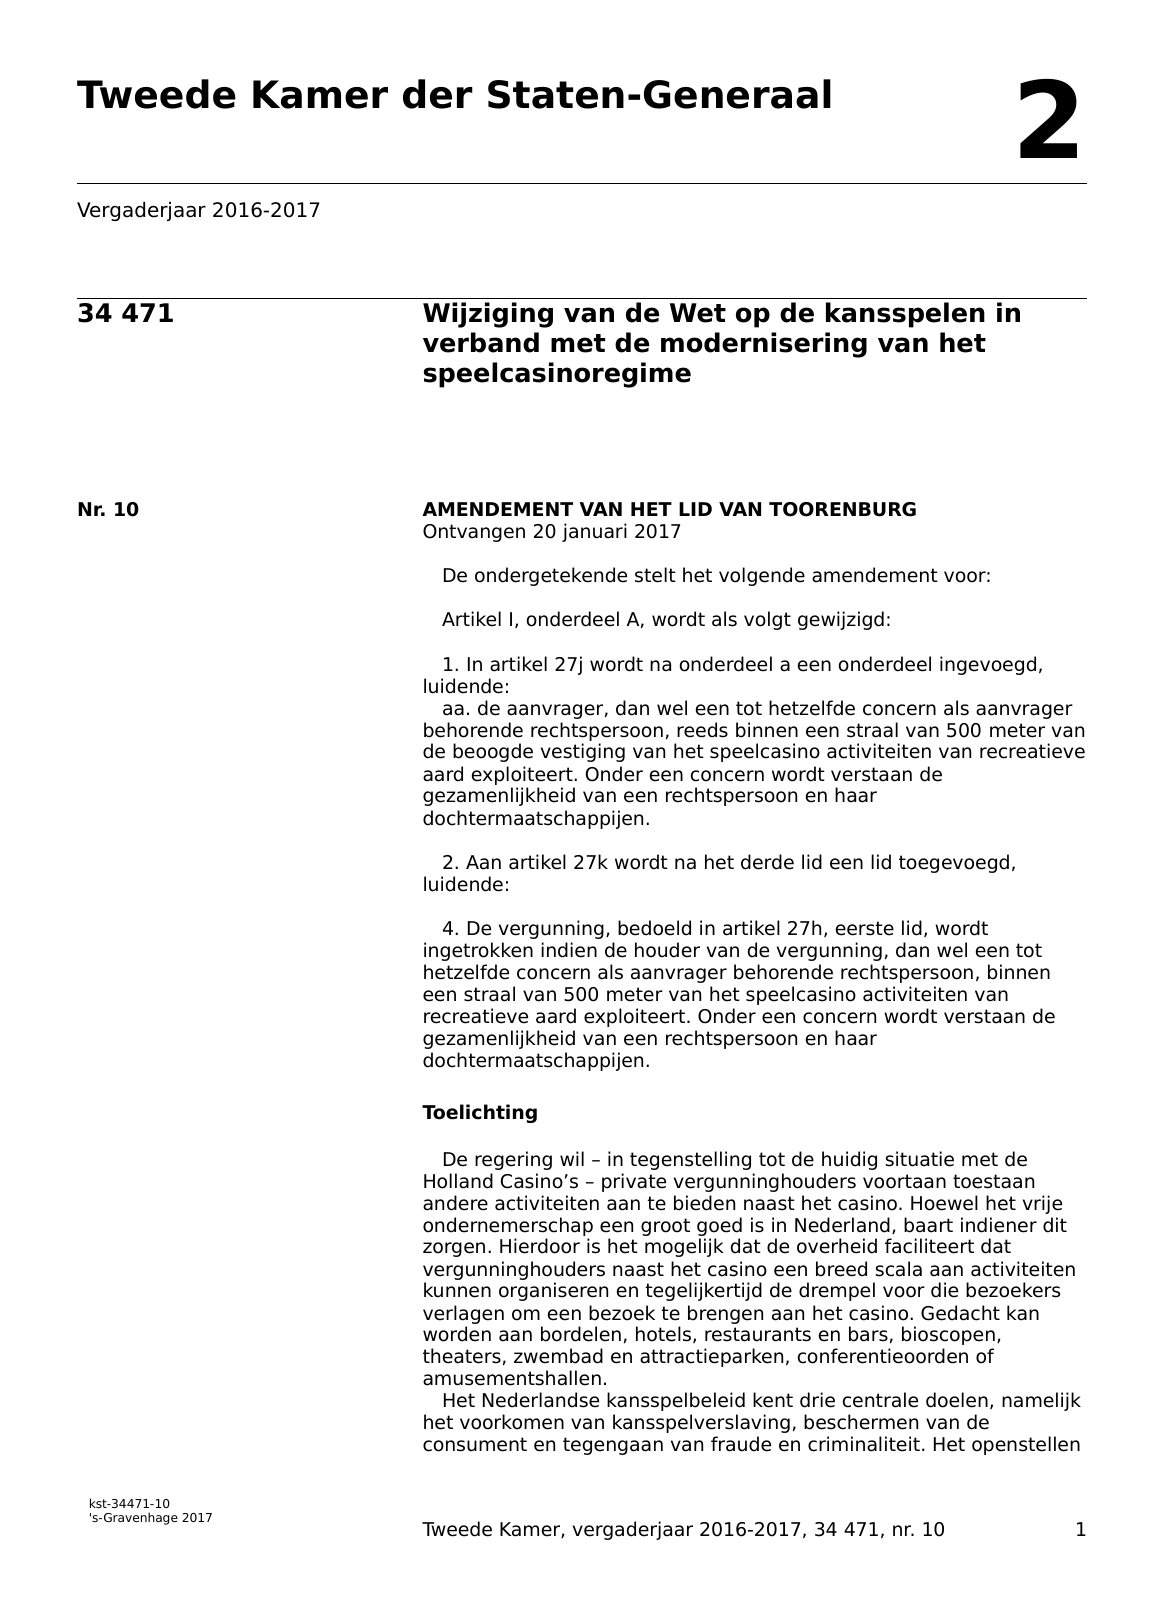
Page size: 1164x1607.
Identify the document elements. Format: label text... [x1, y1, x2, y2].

text De regering wil – in tegenstelling tot de huidig situatie met de Holland Casino’s – private vergunninghouders voortaan toestaan andere activiteiten aan te bieden naast het casino. Hoewel het vrije ondernemerschap een groot goed is in Nederland, baart indiener dit zorgen. Hierdoor is het mogelijk dat de overheid faciliteert dat vergunninghouders naast het casino een breed scala aan activiteiten kunnen organiseren en tegelijkertijd de drempel voor die bezoekers verlagen om een bezoek te brengen aan het casino. Gedacht kan worden aan bordelen, hotels, restaurants en bars, bioscopen, theaters, zwembad en attractieparken, conferentieoorden of amusementshallen. [422, 1148, 1087, 1390]
text Het Nederlandse kansspelbeleid kent drie centrale doelen, namelijk het voorkomen van kansspelverslaving, beschermen van de consument en tegengaan van fraude en criminaliteit. Het openstellen [422, 1390, 1087, 1456]
table_cell Vergaderjaar 2016-2017 [77, 184, 1087, 298]
table_header Tweede Kamer der Staten-Generaal [77, 59, 886, 183]
subtitle 34 471 Wijziging van de Wet op de kansspelen in verband met de modernisering van het speelcasinoregime [77, 299, 1087, 388]
text 2. Aan artikel 27k wordt na het derde lid een lid toegevoegd, luidende: [422, 852, 1087, 896]
text 4. De vergunning, bedoeld in artikel 27h, eerste lid, wordt ingetrokken indien de houder van de vergunning, dan wel een tot hetzelfde concern als aanvrager behorende rechtspersoon, binnen een straal van 500 meter van het speelcasino activiteiten van recreatieve aard exploiteert. Onder een concern wordt verstaan de gezamenlijkheid van een rechtspersoon en haar dochtermaatschappijen. [422, 918, 1087, 1072]
text 's-Gravenhage 2017 [88, 1511, 323, 1525]
subtitle Nr. 10 AMENDEMENT VAN HET LID VAN TOORENBURG [77, 499, 1087, 521]
text Artikel I, onderdeel A, wordt als volgt gewijzigd: [422, 609, 1087, 631]
text 1. In artikel 27j wordt na onderdeel a een onderdeel ingevoegd, luidende: [422, 653, 1087, 697]
table_header 2 [886, 59, 1087, 183]
text aa. de aanvrager, dan wel een tot hetzelfde concern als aanvrager behorende rechtspersoon, reeds binnen een straal van 500 meter van de beoogde vestiging van het speelcasino activiteiten van recreatieve aard exploiteert. Onder een concern wordt verstaan de gezamenlijkheid van een rechtspersoon en haar dochtermaatschappijen. [422, 697, 1087, 829]
text kst-34471-10 [88, 1497, 323, 1511]
subtitle Toelichting [422, 1102, 1087, 1123]
text Ontvangen 20 januari 2017 [422, 521, 1087, 543]
text De ondergetekende stelt het volgende amendement voor: [422, 565, 1087, 587]
